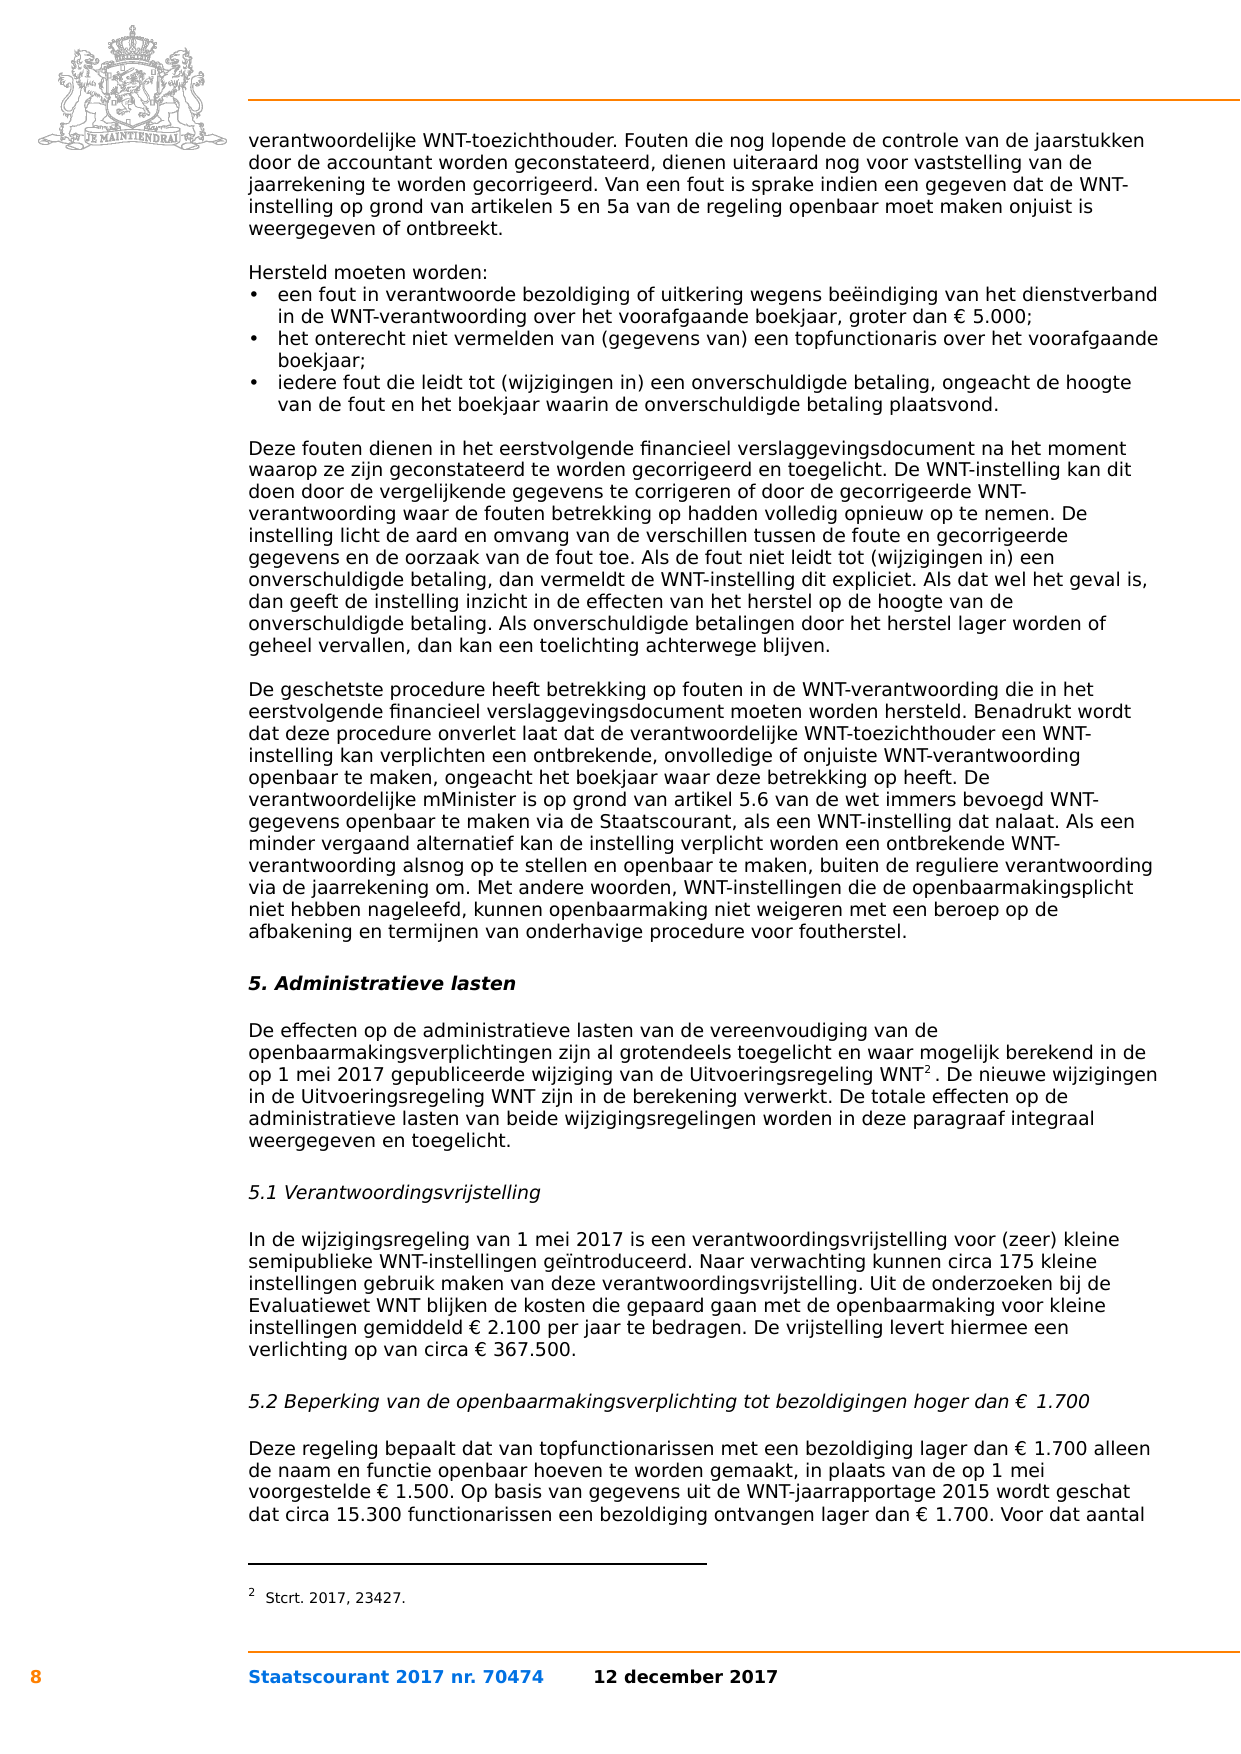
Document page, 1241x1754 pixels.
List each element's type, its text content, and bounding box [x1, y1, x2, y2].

text Deze fouten dienen in het eerstvolgende financieel verslaggevingsdocument na het moment waarop ze zijn geconstateerd te worden gecorrigeerd en toegelicht. De WNT-instelling kan dit doen door de vergelijkende gegevens te corrigeren of door de gecorrigeerde WNT-verantwoording waar de fouten betrekking op hadden volledig opnieuw op te nemen. De instelling licht de aard en omvang van de verschillen tussen de foute en gecorrigeerde gegevens en de oorzaak van de fout toe. Als de fout niet leidt tot (wijzigingen in) een onverschuldigde betaling, dan vermeldt de WNT-instelling dit expliciet. Als dat wel het geval is, dan geeft de instelling inzicht in de effecten van het herstel op de hoogte van de onverschuldigde betaling. Als onverschuldigde betalingen door het herstel lager worden of geheel vervallen, dan kan een toelichting achterwege blijven. [248, 437, 1163, 657]
text De effecten op de administratieve lasten van de vereenvoudiging van de openbaarmakingsverplichtingen zijn al grotendeels toegelicht en waar mogelijk berekend in de op 1 mei 2017 gepubliceerde wijziging van de Uitvoeringsregeling WNT. De nieuwe wijzigingen in de Uitvoeringsregeling WNT zijn in de berekening verwerkt. De totale effecten op de administratieve lasten van beide wijzigingsregelingen worden in deze paragraaf integraal weergegeven en toegelicht. [248, 1020, 1163, 1152]
text verantwoordelijke WNT-toezichthouder. Fouten die nog lopende de controle van de jaarstukken door de accountant worden geconstateerd, dienen uiteraard nog voor vaststelling van de jaarrekening te worden gecorrigeerd. Van een fout is sprake indien een gegeven dat de WNT-instelling op grond van artikelen 5 en 5a van de regeling openbaar moet maken onjuist is weergegeven of ontbreekt. [248, 130, 1163, 240]
text • het onterecht niet vermelden van (gegevens van) een topfunctionaris over het voorafgaande boekjaar; [248, 328, 1163, 372]
subtitle 5.2 Beperking van de openbaarmakingsverplichting tot bezoldigingen hoger dan € 1.700 [248, 1391, 1163, 1412]
text Stcrt. 2017, 23427. [248, 1586, 1163, 1608]
text • een fout in verantwoorde bezoldiging of uitkering wegens beëindiging van het dienstverband in de WNT-verantwoording over het voorafgaande boekjaar, groter dan € 5.000; [248, 284, 1163, 328]
picture [38, 25, 227, 150]
text • iedere fout die leidt tot (wijzigingen in) een onverschuldigde betaling, ongeacht de hoogte van de fout en het boekjaar waarin de onverschuldigde betaling plaatsvond. [248, 372, 1163, 416]
subtitle 5.1 Verantwoordingsvrijstelling [248, 1182, 1163, 1204]
text Hersteld moeten worden: [248, 262, 1163, 284]
text In de wijzigingsregeling van 1 mei 2017 is een verantwoordingsvrijstelling voor (zeer) kleine semipublieke WNT-instellingen geïntroduceerd. Naar verwachting kunnen circa 175 kleine instellingen gebruik maken van deze verantwoordingsvrijstelling. Uit de onderzoeken bij de Evaluatiewet WNT blijken de kosten die gepaard gaan met de openbaarmaking voor kleine instellingen gemiddeld € 2.100 per jaar te bedragen. De vrijstelling levert hiermee een verlichting op van circa € 367.500. [248, 1229, 1163, 1361]
text De geschetste procedure heeft betrekking op fouten in de WNT-verantwoording die in het eerstvolgende financieel verslaggevingsdocument moeten worden hersteld. Benadrukt wordt dat deze procedure onverlet laat dat de verantwoordelijke WNT-toezichthouder een WNT-instelling kan verplichten een ontbrekende, onvolledige of onjuiste WNT-verantwoording openbaar te maken, ongeacht het boekjaar waar deze betrekking op heeft. De verantwoordelijke mMinister is op grond van artikel 5.6 van de wet immers bevoegd WNT-gegevens openbaar te maken via de Staatscourant, als een WNT-instelling dat nalaat. Als een minder vergaand alternatief kan de instelling verplicht worden een ontbrekende WNT-verantwoording alsnog op te stellen en openbaar te maken, buiten de reguliere verantwoording via de jaarrekening om. Met andere woorden, WNT-instellingen die de openbaarmakingsplicht niet hebben nageleefd, kunnen openbaarmaking niet weigeren met een beroep op de afbakening en termijnen van onderhavige procedure voor foutherstel. [248, 679, 1163, 943]
subtitle 5. Administratieve lasten [248, 973, 1163, 995]
text Deze regeling bepaalt dat van topfunctionarissen met een bezoldiging lager dan € 1.700 alleen de naam en functie openbaar hoeven te worden gemaakt, in plaats van de op 1 mei voorgestelde € 1.500. Op basis van gegevens uit de WNT-jaarrapportage 2015 wordt geschat dat circa 15.300 functionarissen een bezoldiging ontvangen lager dan € 1.700. Voor dat aantal [248, 1437, 1163, 1525]
